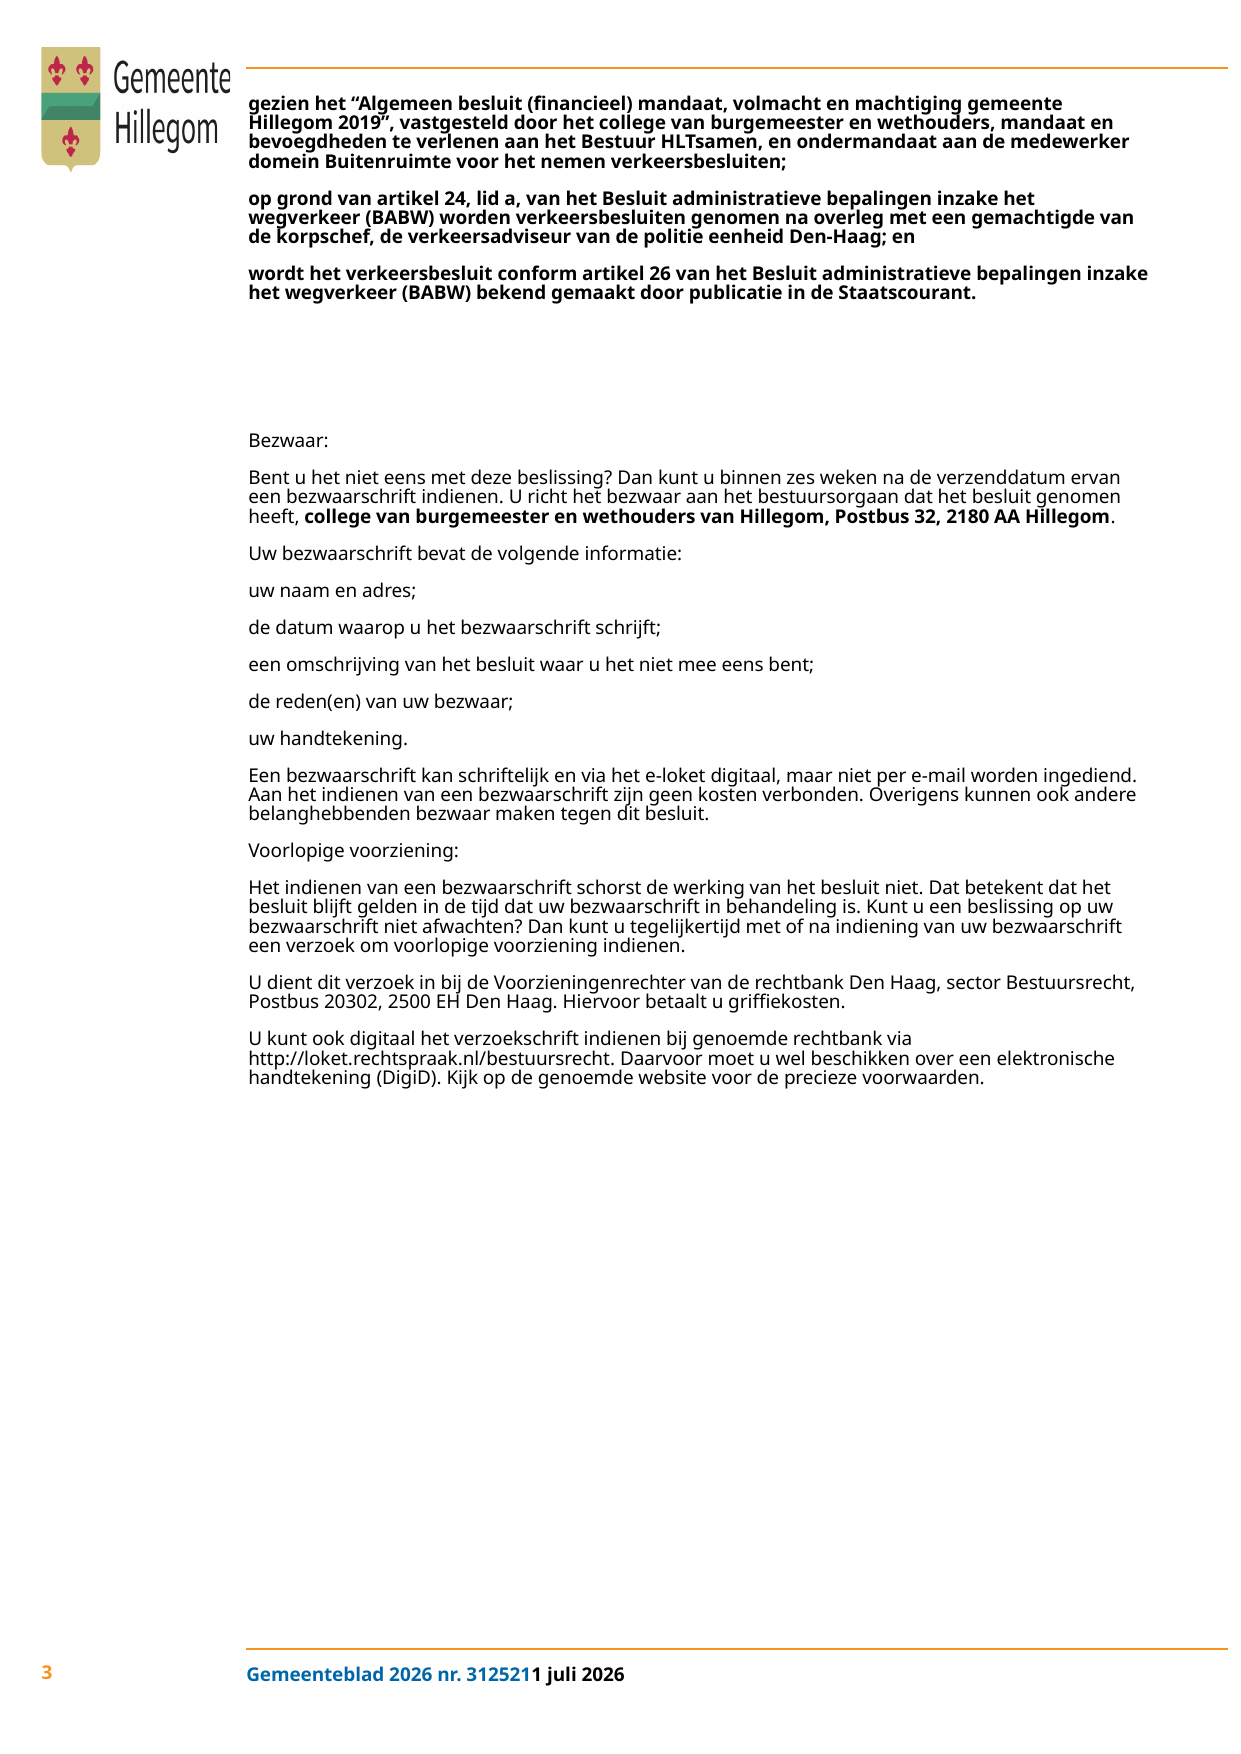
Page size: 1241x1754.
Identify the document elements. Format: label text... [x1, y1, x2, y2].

text Een bezwaarschrift kan schriftelijk en via het e-loket digitaal, maar niet per e-mail worden ingediend. Aan het indienen van een bezwaarschrift zijn geen kosten verbonden. Overigens kunnen ook andere belanghebbenden bezwaar maken tegen dit besluit. [248, 767, 1152, 824]
text Uw bezwaarschrift bevat de volgende informatie: [248, 545, 1152, 564]
text op grond van artikel 24, lid a, van het Besluit administratieve bepalingen inzake het wegverkeer (BABW) worden verkeersbesluiten genomen na overleg met een gemachtigde van de korpschef, de verkeersadviseur van de politie eenheid Den-Haag; en [248, 189, 1152, 247]
text Bent u het niet eens met deze beslissing? Dan kunt u binnen zes weken na de verzenddatum ervan een bezwaarschrift indienen. U richt het bezwaar aan het bestuursorgaan dat het besluit genomen heeft, college van burgemeester en wethouders van Hillegom, Postbus 32, 2180 AA Hillegom. [248, 469, 1152, 527]
text uw naam en adres; [248, 582, 1152, 601]
text uw handtekening. [248, 730, 1152, 749]
text Het indienen van een bezwaarschrift schorst de werking van het besluit niet. Dat betekent dat het besluit blijft gelden in de tijd dat uw bezwaarschrift in behandeling is. Kunt u een beslissing op uw bezwaarschrift niet afwachten? Dan kunt u tegelijkertijd met of na indiening van uw bezwaarschrift een verzoek om voorlopige voorziening indienen. [248, 879, 1152, 956]
text gezien het “Algemeen besluit (financieel) mandaat, volmacht en machtiging gemeente Hillegom 2019”, vastgesteld door het college van burgemeester en wethouders, mandaat en bevoegdheden te verlenen aan het Bestuur HLTsamen, en ondermandaat aan de medewerker domein Buitenruimte voor het nemen verkeersbesluiten; [248, 95, 1152, 172]
text Bezwaar: [248, 432, 1152, 452]
text de reden(en) van uw bezwaar; [248, 693, 1152, 712]
text Voorlopige voorziening: [248, 842, 1152, 861]
text U kunt ook digitaal het verzoekschrift indienen bij genoemde rechtbank via http://loket.rechtspraak.nl/bestuursrecht. Daarvoor moet u wel beschikken over een elektronische handtekening (DigiD). Kijk op de genoemde website voor de precieze voorwaarden. [248, 1030, 1152, 1088]
text U dient dit verzoek in bij de Voorzieningenrechter van de rechtbank Den Haag, sector Bestuursrecht, Postbus 20302, 2500 EH Den Haag. Hiervoor betaalt u griffiekosten. [248, 974, 1152, 1012]
text wordt het verkeersbesluit conform artikel 26 van het Besluit administratieve bepalingen inzake het wegverkeer (BABW) bekend gemaakt door publicatie in de Staatscourant. [248, 265, 1152, 304]
picture [41, 47, 231, 172]
text een omschrijving van het besluit waar u het niet mee eens bent; [248, 656, 1152, 675]
text de datum waarop u het bezwaarschrift schrijft; [248, 619, 1152, 638]
